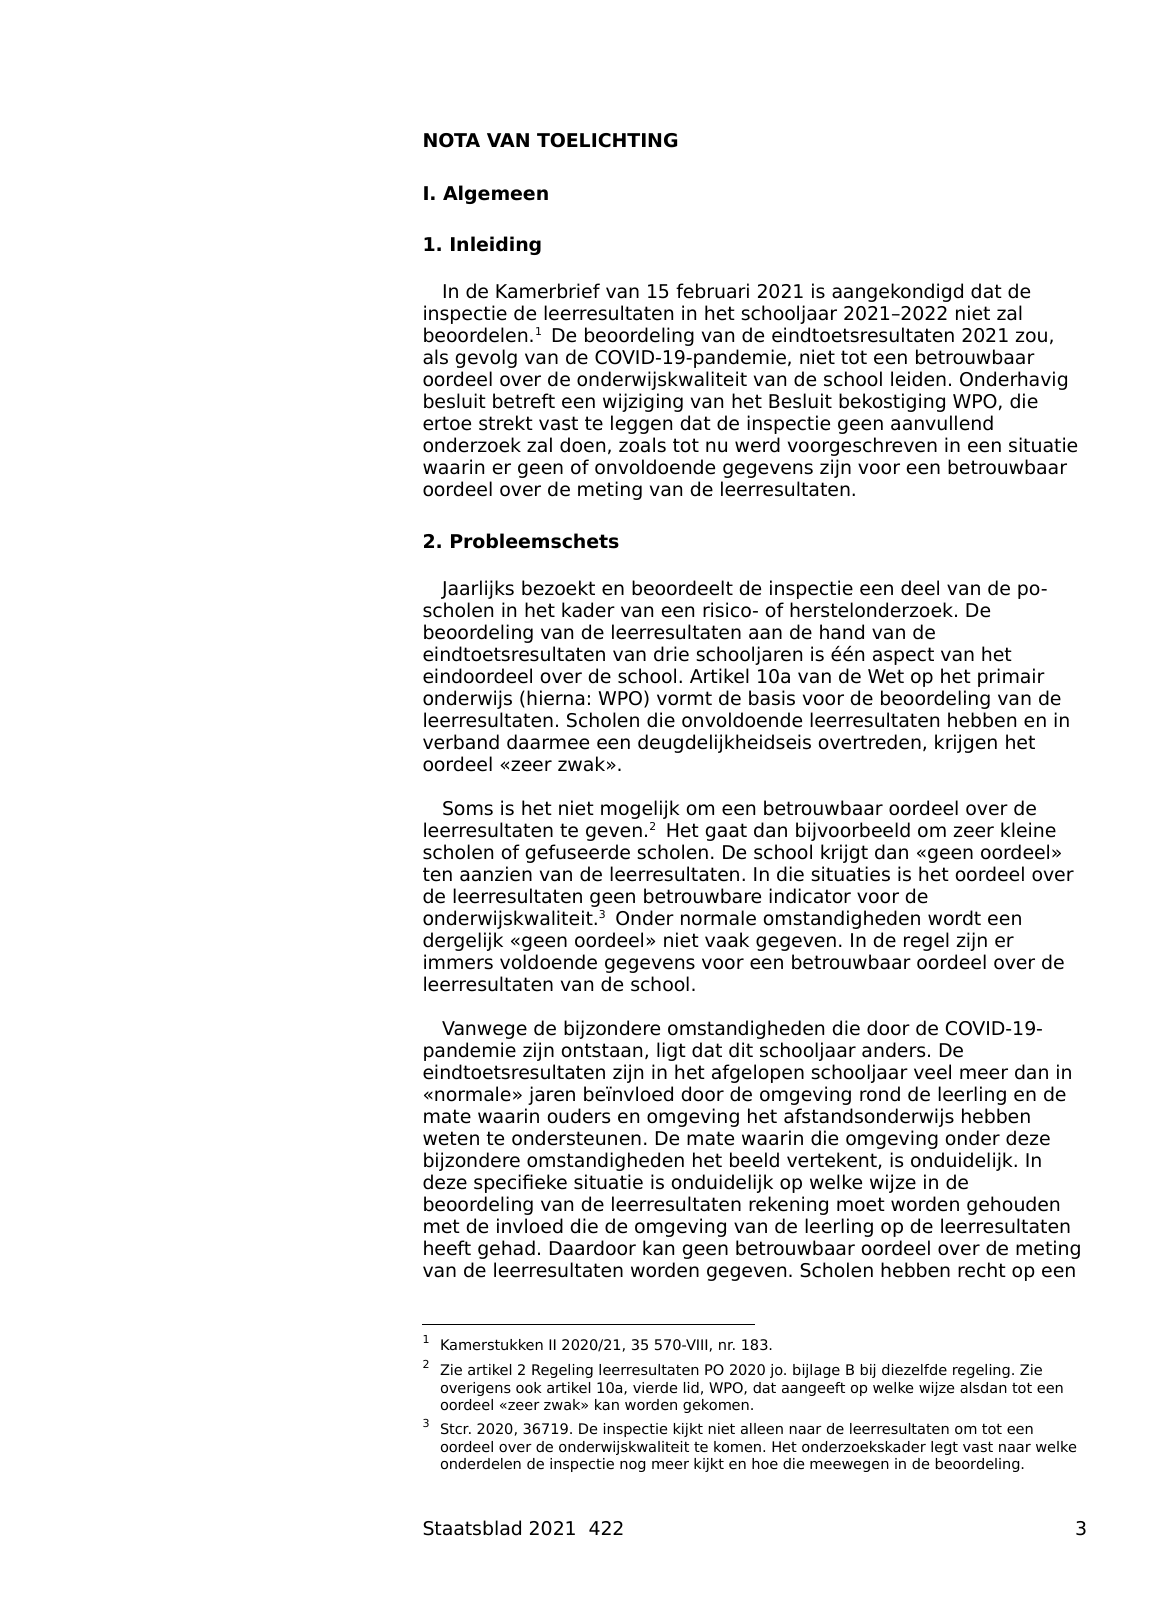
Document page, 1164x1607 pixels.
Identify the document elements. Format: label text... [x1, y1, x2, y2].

text Soms is het niet mogelijk om een betrouwbaar oordeel over de leerresultaten te geven. Het gaat dan bijvoorbeeld om zeer kleine scholen of gefuseerde scholen. De school krijgt dan «geen oordeel» ten aanzien van de leerresultaten. In die situaties is het oordeel over de leerresultaten geen betrouwbare indicator voor de onderwijskwaliteit. Onder normale omstandigheden wordt een dergelijk «geen oordeel» niet vaak gegeven. In de regel zijn er immers voldoende gegevens voor een betrouwbaar oordeel over de leerresultaten van de school. [422, 798, 1087, 996]
text Vanwege de bijzondere omstandigheden die door de COVID-19-pandemie zijn ontstaan, ligt dat dit schooljaar anders. De eindtoetsresultaten zijn in het afgelopen schooljaar veel meer dan in «normale» jaren beïnvloed door de omgeving rond de leerling en de mate waarin ouders en omgeving het afstandsonderwijs hebben weten te ondersteunen. De mate waarin die omgeving onder deze bijzondere omstandigheden het beeld vertekent, is onduidelijk. In deze specifieke situatie is onduidelijk op welke wijze in de beoordeling van de leerresultaten rekening moet worden gehouden met de invloed die de omgeving van de leerling op de leerresultaten heeft gehad. Daardoor kan geen betrouwbaar oordeel over de meting van de leerresultaten worden gegeven. Scholen hebben recht op een [422, 1018, 1087, 1282]
text Zie artikel 2 Regeling leerresultaten PO 2020 jo. bijlage B bij diezelfde regeling. Zie overigens ook artikel 10a, vierde lid, WPO, dat aangeeft op welke wijze alsdan tot een oordeel «zeer zwak» kan worden gekomen. [422, 1358, 1087, 1414]
subtitle NOTA VAN TOELICHTING [422, 130, 1087, 152]
subtitle 1. Inleiding [422, 234, 1087, 256]
subtitle I. Algemeen [422, 182, 1087, 204]
text Stcr. 2020, 36719. De inspectie kijkt niet alleen naar de leerresultaten om tot een oordeel over de onderwijskwaliteit te komen. Het onderzoekskader legt vast naar welke onderdelen de inspectie nog meer kijkt en hoe die meewegen in de beoordeling. [422, 1417, 1087, 1473]
text In de Kamerbrief van 15 februari 2021 is aangekondigd dat de inspectie de leerresultaten in het schooljaar 2021–2022 niet zal beoordelen. De beoordeling van de eindtoetsresultaten 2021 zou, als gevolg van de COVID-19-pandemie, niet tot een betrouwbaar oordeel over de onderwijskwaliteit van de school leiden. Onderhavig besluit betreft een wijziging van het Besluit bekostiging WPO, die ertoe strekt vast te leggen dat de inspectie geen aanvullend onderzoek zal doen, zoals tot nu werd voorgeschreven in een situatie waarin er geen of onvoldoende gegevens zijn voor een betrouwbaar oordeel over de meting van de leerresultaten. [422, 281, 1087, 501]
subtitle 2. Probleemschets [422, 531, 1087, 553]
text Jaarlijks bezoekt en beoordeelt de inspectie een deel van de po-scholen in het kader van een risico- of herstelonderzoek. De beoordeling van de leerresultaten aan de hand van de eindtoetsresultaten van drie schooljaren is één aspect van het eindoordeel over de school. Artikel 10a van de Wet op het primair onderwijs (hierna: WPO) vormt de basis voor de beoordeling van de leerresultaten. Scholen die onvoldoende leerresultaten hebben en in verband daarmee een deugdelijkheidseis overtreden, krijgen het oordeel «zeer zwak». [422, 578, 1087, 776]
text Kamerstukken II 2020/21, 35 570-VIII, nr. 183. [422, 1333, 1087, 1355]
